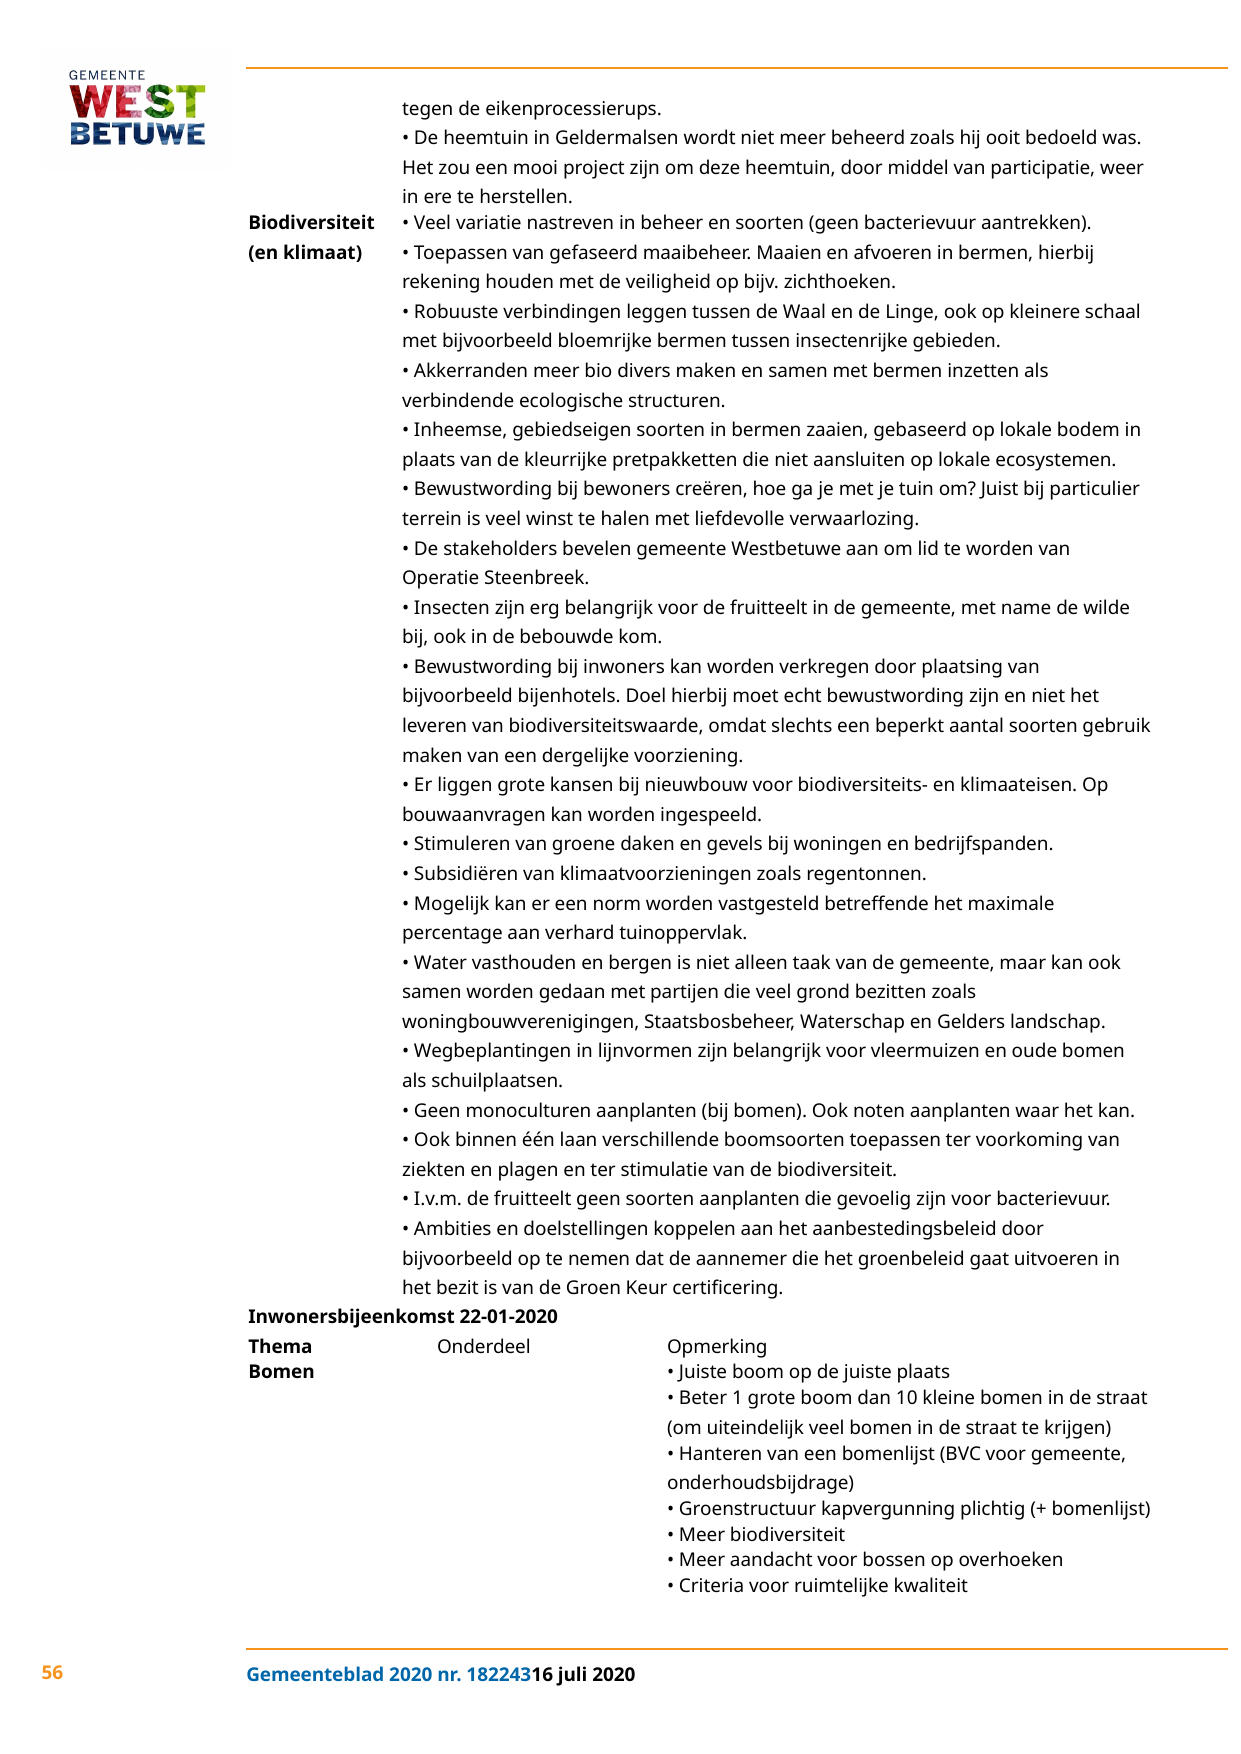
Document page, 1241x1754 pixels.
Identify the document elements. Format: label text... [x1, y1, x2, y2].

picture [41, 47, 231, 172]
table_cell • Veel variatie nastreven in beheer en soorten (geen bacterievuur aantrekken). • Toepassen van gefaseerd maaibeheer. Maaien en afvoeren in bermen, hierbij rekening houden met de veiligheid op bijv. zichthoeken. • Robuuste verbindingen leggen tussen de Waal en de Linge, ook op kleinere schaal met bijvoorbeeld bloemrijke bermen tussen insectenrijke gebieden. • Akkerranden meer bio divers maken en samen met bermen inzetten als verbindende ecologische structuren. • Inheemse, gebiedseigen soorten in bermen zaaien, gebaseerd op lokale bodem in plaats van de kleurrijke pretpakketten die niet aansluiten op lokale ecosystemen. • Bewustwording bij bewoners creëren, hoe ga je met je tuin om? Juist bij particulier terrein is veel winst te halen met liefdevolle verwaarlozing. • De stakeholders bevelen gemeente Westbetuwe aan om lid te worden van Operatie Steenbreek. • Insecten zijn erg belangrijk voor de fruitteelt in de gemeente, met name de wilde bij, ook in de bebouwde kom. • Bewustwording bij inwoners kan worden verkregen door plaatsing van bijvoorbeeld bijenhotels. Doel hierbij moet echt bewustwording zijn en niet het leveren van biodiversiteitswaarde, omdat slechts een beperkt aantal soorten gebruik maken van een dergelijke voorziening. • Er liggen grote kansen bij nieuwbouw voor biodiversiteits- en klimaateisen. Op bouwaanvragen kan worden ingespeeld. • Stimuleren van groene daken en gevels bij woningen en bedrijfspanden. • Subsidiëren van klimaatvoorzieningen zoals regentonnen. • Mogelijk kan er een norm worden vastgesteld betreffende het maximale percentage aan verhard tuinoppervlak. • Water vasthouden en bergen is niet alleen taak van de gemeente, maar kan ook samen worden gedaan met partijen die veel grond bezitten zoals woningbouwverenigingen, Staatsbosbeheer, Waterschap en Gelders landschap. • Wegbeplantingen in lijnvormen zijn belangrijk voor vleermuizen en oude bomen als schuilplaatsen. • Geen monoculturen aanplanten (bij bomen). Ook noten aanplanten waar het kan. • Ook binnen één laan verschillende boomsoorten toepassen ter voorkoming van ziekten en plagen en ter stimulatie van de biodiversiteit. • I.v.m. de fruitteelt geen soorten aanplanten die gevoelig zijn voor bacterievuur. • Ambities en doelstellingen koppelen aan het aanbestedingsbeleid door bijvoorbeeld op te nemen dat de aannemer die het groenbeleid gaat uitvoeren in het bezit is van de Groen Keur certificering. [402, 209, 1152, 1300]
table_cell [248, 1521, 437, 1546]
table_header Opmerking [667, 1333, 1152, 1359]
table_cell [437, 1546, 667, 1572]
table_header Thema [248, 1333, 437, 1359]
text Inwonersbijeenkomst 22-01-2020 [248, 1303, 1152, 1329]
table_cell [437, 1384, 667, 1440]
table_cell • Meer aandacht voor bossen op overhoeken [667, 1546, 1152, 1572]
table_cell • Groenstructuur kapvergunning plichtig (+ bomenlijst) [667, 1495, 1152, 1521]
table_cell [437, 1440, 667, 1495]
table_cell [248, 1495, 437, 1521]
table_cell Bomen [248, 1359, 437, 1384]
table_cell • Hanteren van een bomenlijst (BVC voor gemeente, onderhoudsbijdrage) [667, 1440, 1152, 1495]
table_cell [437, 1572, 667, 1598]
table_cell [437, 1521, 667, 1546]
table_cell [248, 1440, 437, 1495]
table_cell [437, 1495, 667, 1521]
table_cell [248, 1384, 437, 1440]
table_cell • Beter 1 grote boom dan 10 kleine bomen in de straat (om uiteindelijk veel bomen in de straat te krijgen) [667, 1384, 1152, 1440]
table_cell Biodiversiteit (en klimaat) [248, 209, 402, 1300]
table_cell [248, 95, 402, 209]
table_cell tegen de eikenprocessierups. • De heemtuin in Geldermalsen wordt niet meer beheerd zoals hij ooit bedoeld was. Het zou een mooi project zijn om deze heemtuin, door middel van participatie, weer in ere te herstellen. [402, 95, 1152, 209]
table_cell [437, 1359, 667, 1384]
table_header Onderdeel [437, 1333, 667, 1359]
table_cell • Criteria voor ruimtelijke kwaliteit [667, 1572, 1152, 1598]
table_cell • Meer biodiversiteit [667, 1521, 1152, 1546]
table_cell [248, 1546, 437, 1572]
table_cell [248, 1572, 437, 1598]
table_cell • Juiste boom op de juiste plaats [667, 1359, 1152, 1384]
